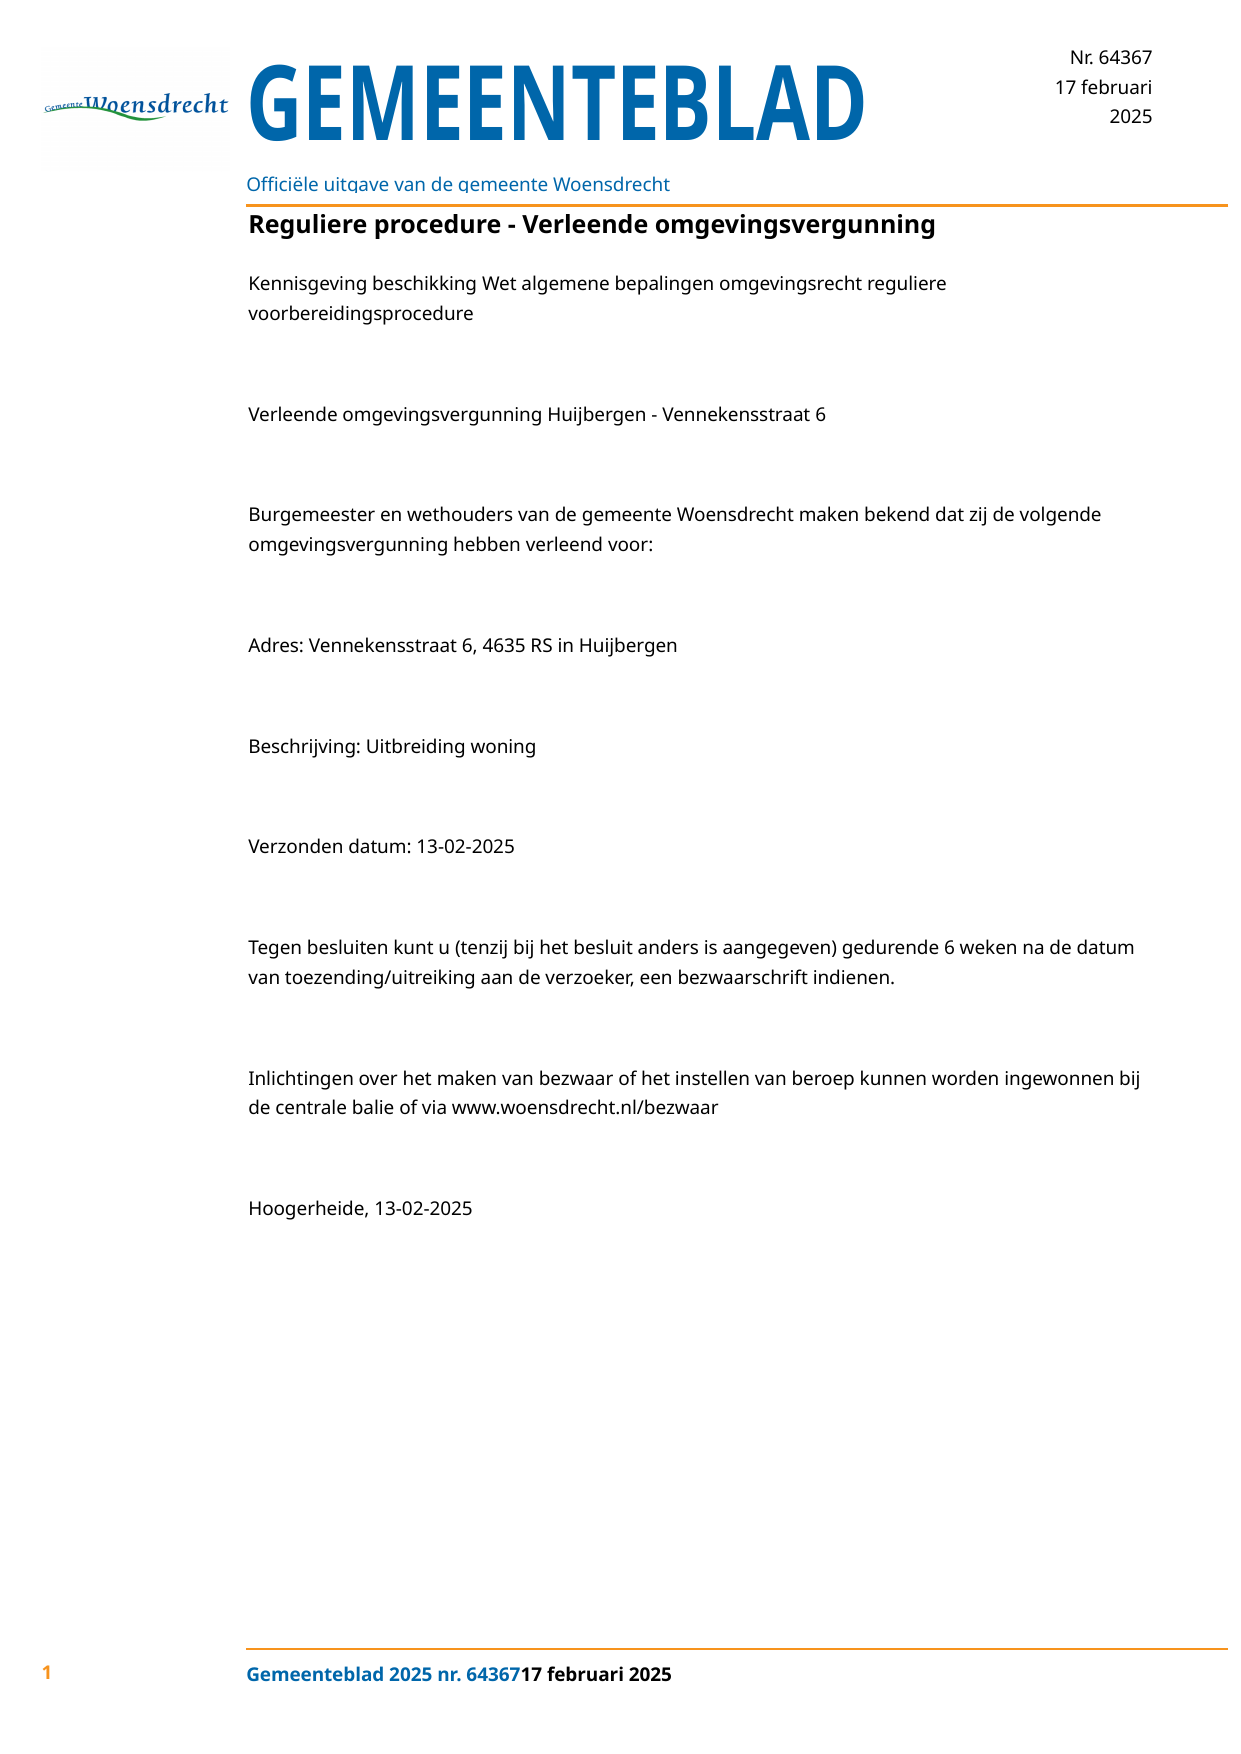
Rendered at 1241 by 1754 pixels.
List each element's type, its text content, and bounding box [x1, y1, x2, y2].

text Verzonden datum: 13-02-2025 [248, 834, 1152, 859]
text Kennisgeving beschikking Wet algemene bepalingen omgevingsrecht reguliere voorbereidingsprocedure [248, 270, 1152, 326]
text Beschrijving: Uitbreiding woning [248, 733, 1152, 758]
text Adres: Vennekensstraat 6, 4635 RS in Huijbergen [248, 632, 1152, 658]
text Hoogerheide, 13-02-2025 [248, 1195, 1152, 1221]
text Tegen besluiten kunt u (tenzij bij het besluit anders is aangegeven) gedurende 6 weken na de datum van toezending/uitreiking aan de verzoeker, een bezwaarschrift indienen. [248, 934, 1152, 990]
text Verleende omgevingsvergunning Huijbergen - Vennekensstraat 6 [248, 401, 1152, 426]
text Burgemeester en wethouders van de gemeente Woensdrecht maken bekend dat zij de volgende omgevingsvergunning hebben verleend voor: [248, 502, 1152, 557]
text Inlichtingen over het maken van bezwaar of het instellen van beroep kunnen worden ingewonnen bij de centrale balie of via www.woensdrecht.nl/bezwaar [248, 1065, 1152, 1120]
text Reguliere procedure - Verleende omgevingsvergunning [248, 207, 1152, 241]
picture [41, 47, 231, 172]
